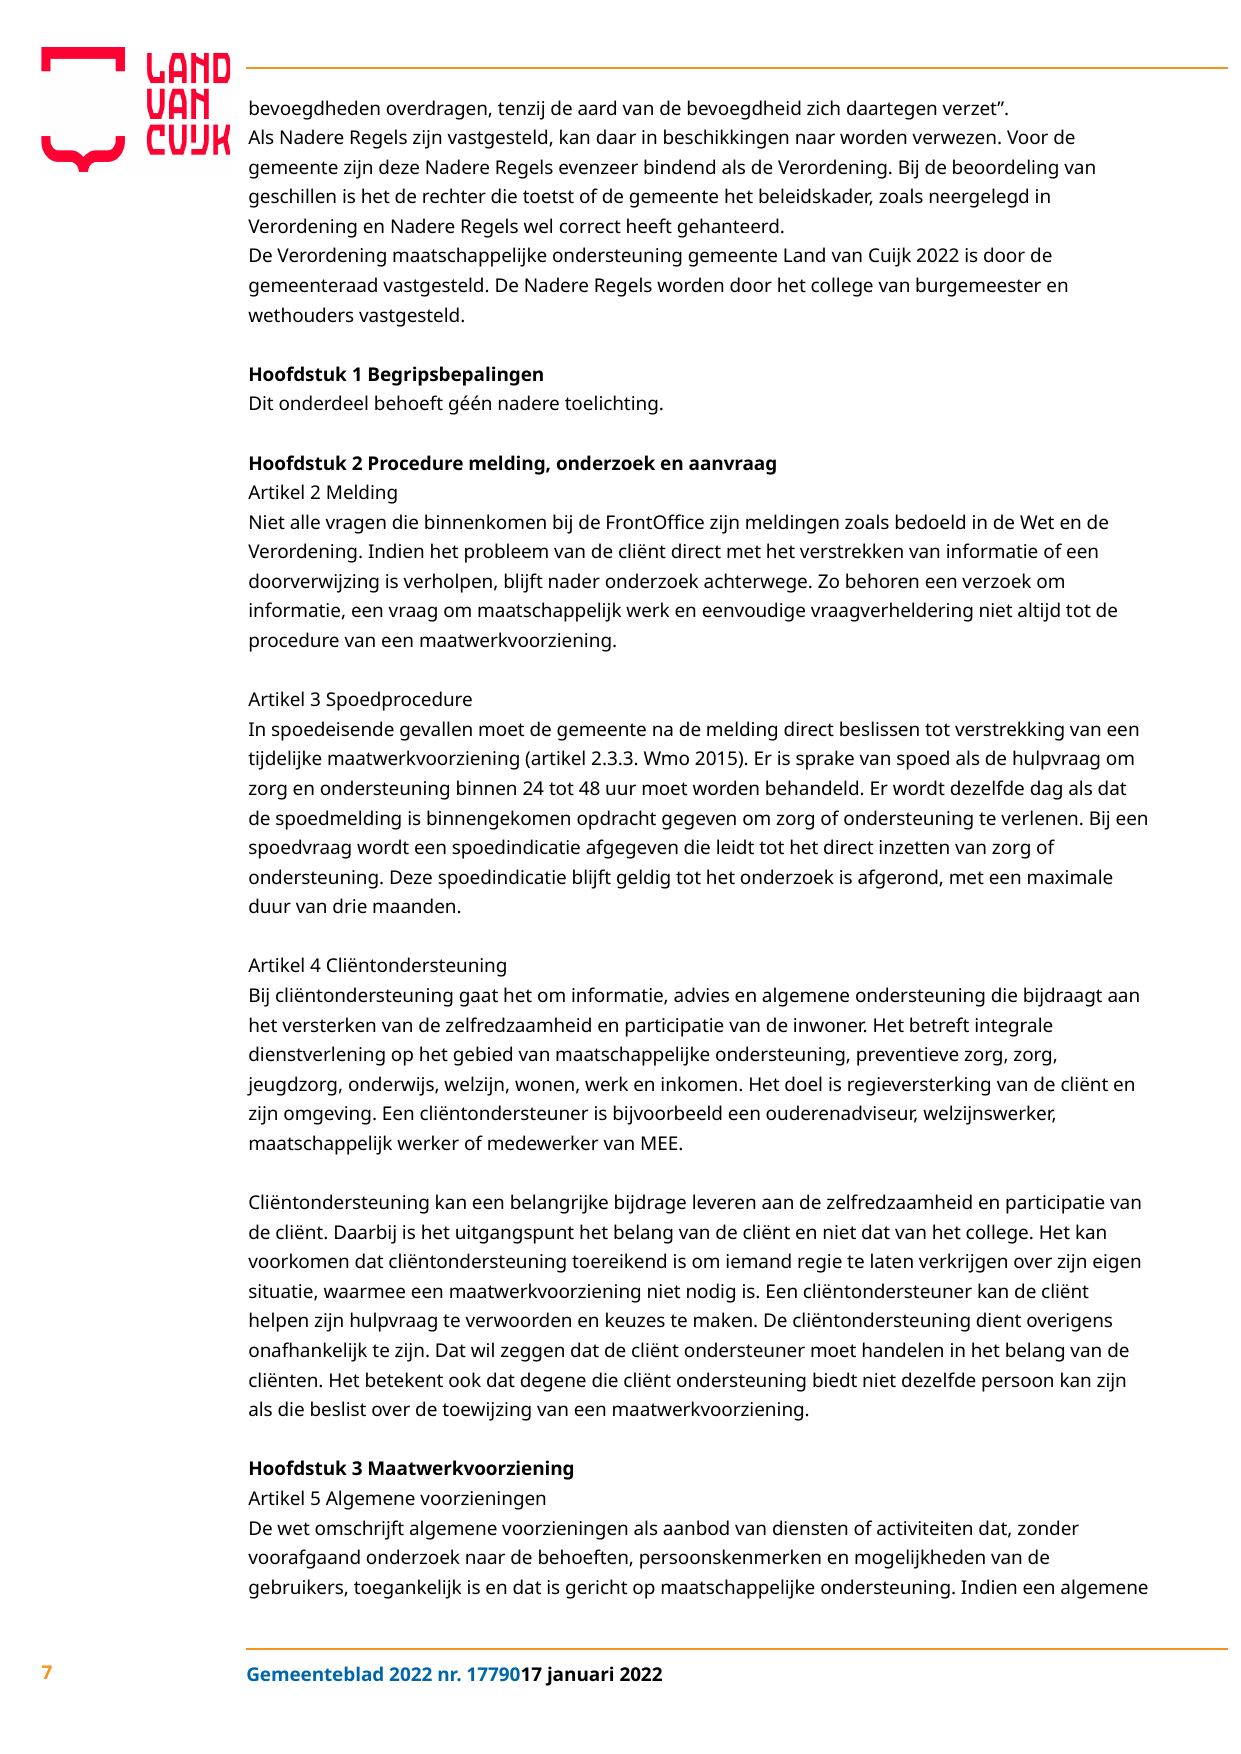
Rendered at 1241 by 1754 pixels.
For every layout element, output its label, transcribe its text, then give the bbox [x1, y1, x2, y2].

text Niet alle vragen die binnenkomen bij de FrontOffice zijn meldingen zoals bedoeld in de Wet en de Verordening. Indien het probleem van de cliënt direct met het verstrekken van informatie of een doorverwijzing is verholpen, blijft nader onderzoek achterwege. Zo behoren een verzoek om informatie, een vraag om maatschappelijk werk en eenvoudige vraagverheldering niet altijd tot de procedure van een maatwerkvoorziening. [248, 509, 1152, 653]
picture [41, 47, 231, 172]
text Artikel 2 Melding [248, 479, 1152, 505]
text De wet omschrijft algemene voorzieningen als aanbod van diensten of activiteiten dat, zonder voorafgaand onderzoek naar de behoeften, persoonskenmerken en mogelijkheden van de gebruikers, toegankelijk is en dat is gericht op maatschappelijke ondersteuning. Indien een algemene [248, 1515, 1152, 1600]
text Bij cliëntondersteuning gaat het om informatie, advies en algemene ondersteuning die bijdraagt aan het versterken van de zelfredzaamheid en participatie van de inwoner. Het betreft integrale dienstverlening op het gebied van maatschappelijke ondersteuning, preventieve zorg, zorg, jeugdzorg, onderwijs, welzijn, wonen, werk en inkomen. Het doel is regieversterking van de cliënt en zijn omgeving. Een cliëntondersteuner is bijvoorbeeld een ouderenadviseur, welzijnswerker, maatschappelijk werker of medewerker van MEE. [248, 982, 1152, 1156]
text Artikel 3 Spoedprocedure [248, 686, 1152, 712]
text Artikel 5 Algemene voorzieningen [248, 1485, 1152, 1511]
text Als Nadere Regels zijn vastgesteld, kan daar in beschikkingen naar worden verwezen. Voor de gemeente zijn deze Nadere Regels evenzeer bindend als de Verordening. Bij de beoordeling van geschillen is het de rechter die toetst of de gemeente het beleidskader, zoals neergelegd in Verordening en Nadere Regels wel correct heeft gehanteerd. [248, 124, 1152, 239]
text Hoofdstuk 2 Procedure melding, onderzoek en aanvraag [248, 450, 1152, 476]
text Cliëntondersteuning kan een belangrijke bijdrage leveren aan de zelfredzaamheid en participatie van de cliënt. Daarbij is het uitgangspunt het belang van de cliënt en niet dat van het college. Het kan voorkomen dat cliëntondersteuning toereikend is om iemand regie te laten verkrijgen over zijn eigen situatie, waarmee een maatwerkvoorziening niet nodig is. Een cliëntondersteuner kan de cliënt helpen zijn hulpvraag te verwoorden en keuzes te maken. De cliëntondersteuning dient overigens onafhankelijk te zijn. Dat wil zeggen dat de cliënt ondersteuner moet handelen in het belang van de cliënten. Het betekent ook dat degene die cliënt ondersteuning biedt niet dezelfde persoon kan zijn als die beslist over de toewijzing van een maatwerkvoorziening. [248, 1189, 1152, 1422]
text Hoofdstuk 3 Maatwerkvoorziening [248, 1456, 1152, 1481]
text Artikel 4 Cliëntondersteuning [248, 953, 1152, 978]
text Dit onderdeel behoeft géén nadere toelichting. [248, 391, 1152, 416]
text De Verordening maatschappelijke ondersteuning gemeente Land van Cuijk 2022 is door de gemeenteraad vastgesteld. De Nadere Regels worden door het college van burgemeester en wethouders vastgesteld. [248, 243, 1152, 328]
text Hoofdstuk 1 Begripsbepalingen [248, 361, 1152, 387]
text bevoegdheden overdragen, tenzij de aard van de bevoegdheid zich daartegen verzet”. [248, 95, 1152, 121]
text In spoedeisende gevallen moet de gemeente na de melding direct beslissen tot verstrekking van een tijdelijke maatwerkvoorziening (artikel 2.3.3. Wmo 2015). Er is sprake van spoed als de hulpvraag om zorg en ondersteuning binnen 24 tot 48 uur moet worden behandeld. Er wordt dezelfde dag als dat de spoedmelding is binnengekomen opdracht gegeven om zorg of ondersteuning te verlenen. Bij een spoedvraag wordt een spoedindicatie afgegeven die leidt tot het direct inzetten van zorg of ondersteuning. Deze spoedindicatie blijft geldig tot het onderzoek is afgerond, met een maximale duur van drie maanden. [248, 716, 1152, 919]
